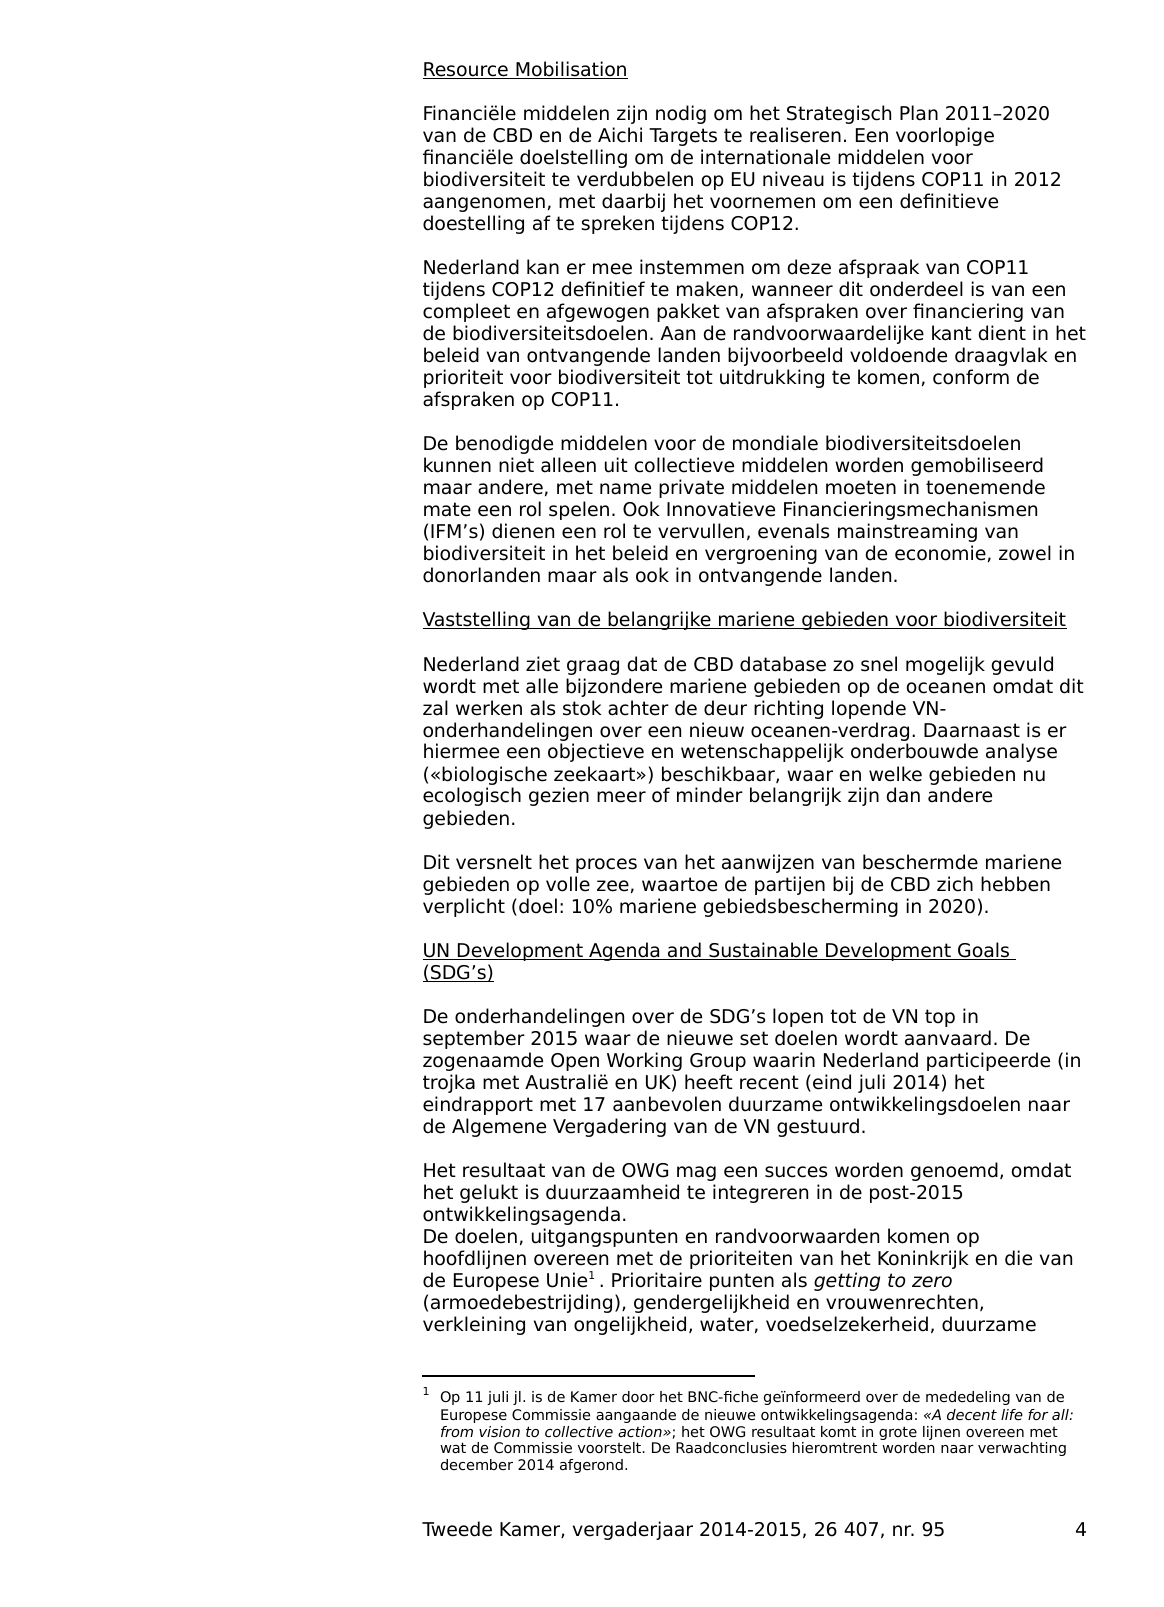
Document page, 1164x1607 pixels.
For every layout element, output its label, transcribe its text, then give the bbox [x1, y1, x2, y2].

text De benodigde middelen voor de mondiale biodiversiteitsdoelen kunnen niet alleen uit collectieve middelen worden gemobiliseerd maar andere, met name private middelen moeten in toenemende mate een rol spelen. Ook Innovatieve Financieringsmechanismen (IFM’s) dienen een rol te vervullen, evenals mainstreaming van biodiversiteit in het beleid en vergroening van de economie, zowel in donorlanden maar als ook in ontvangende landen. [422, 433, 1087, 587]
text Financiële middelen zijn nodig om het Strategisch Plan 2011–2020 van de CBD en de Aichi Targets te realiseren. Een voorlopige financiële doelstelling om de internationale middelen voor biodiversiteit te verdubbelen op EU niveau is tijdens COP11 in 2012 aangenomen, met daarbij het voornemen om een definitieve doestelling af te spreken tijdens COP12. [422, 103, 1087, 235]
subtitle UN Development Agenda and Sustainable Development Goals (SDG’s) [422, 940, 1087, 984]
text Nederland ziet graag dat de CBD database zo snel mogelijk gevuld wordt met alle bijzondere mariene gebieden op de oceanen omdat dit zal werken als stok achter de deur richting lopende VN-onderhandelingen over een nieuw oceanen-verdrag. Daarnaast is er hiermee een objectieve en wetenschappelijk onderbouwde analyse («biologische zeekaart») beschikbaar, waar en welke gebieden nu ecologisch gezien meer of minder belangrijk zijn dan andere gebieden. [422, 653, 1087, 829]
text Nederland kan er mee instemmen om deze afspraak van COP11 tijdens COP12 definitief te maken, wanneer dit onderdeel is van een compleet en afgewogen pakket van afspraken over financiering van de biodiversiteitsdoelen. Aan de randvoorwaardelijke kant dient in het beleid van ontvangende landen bijvoorbeeld voldoende draagvlak en prioriteit voor biodiversiteit tot uitdrukking te komen, conform de afspraken op COP11. [422, 257, 1087, 411]
text De onderhandelingen over de SDG’s lopen tot de VN top in september 2015 waar de nieuwe set doelen wordt aanvaard. De zogenaamde Open Working Group waarin Nederland participeerde (in trojka met Australië en UK) heeft recent (eind juli 2014) het eindrapport met 17 aanbevolen duurzame ontwikkelingsdoelen naar de Algemene Vergadering van de VN gestuurd. [422, 1006, 1087, 1138]
subtitle Resource Mobilisation [422, 59, 1087, 81]
subtitle Vaststelling van de belangrijke mariene gebieden voor biodiversiteit [422, 609, 1087, 631]
text Het resultaat van de OWG mag een succes worden genoemd, omdat het gelukt is duurzaamheid te integreren in de post-2015 ontwikkelingsagenda. [422, 1160, 1087, 1226]
text Dit versnelt het proces van het aanwijzen van beschermde mariene gebieden op volle zee, waartoe de partijen bij de CBD zich hebben verplicht (doel: 10% mariene gebiedsbescherming in 2020). [422, 852, 1087, 917]
text Op 11 juli jl. is de Kamer door het BNC-fiche geïnformeerd over de mededeling van de Europese Commissie aangaande de nieuwe ontwikkelingsagenda: «A decent life for all: from vision to collective action»; het OWG resultaat komt in grote lijnen overeen met wat de Commissie voorstelt. De Raadconclusies hieromtrent worden naar verwachting december 2014 afgerond. [422, 1385, 1087, 1474]
text De doelen, uitgangspunten en randvoorwaarden komen op hoofdlijnen overeen met de prioriteiten van het Koninkrijk en die van de Europese Unie. Prioritaire punten als getting to zero (armoedebestrijding), gendergelijkheid en vrouwenrechten, verkleining van ongelijkheid, water, voedselzekerheid, duurzame [422, 1226, 1087, 1336]
